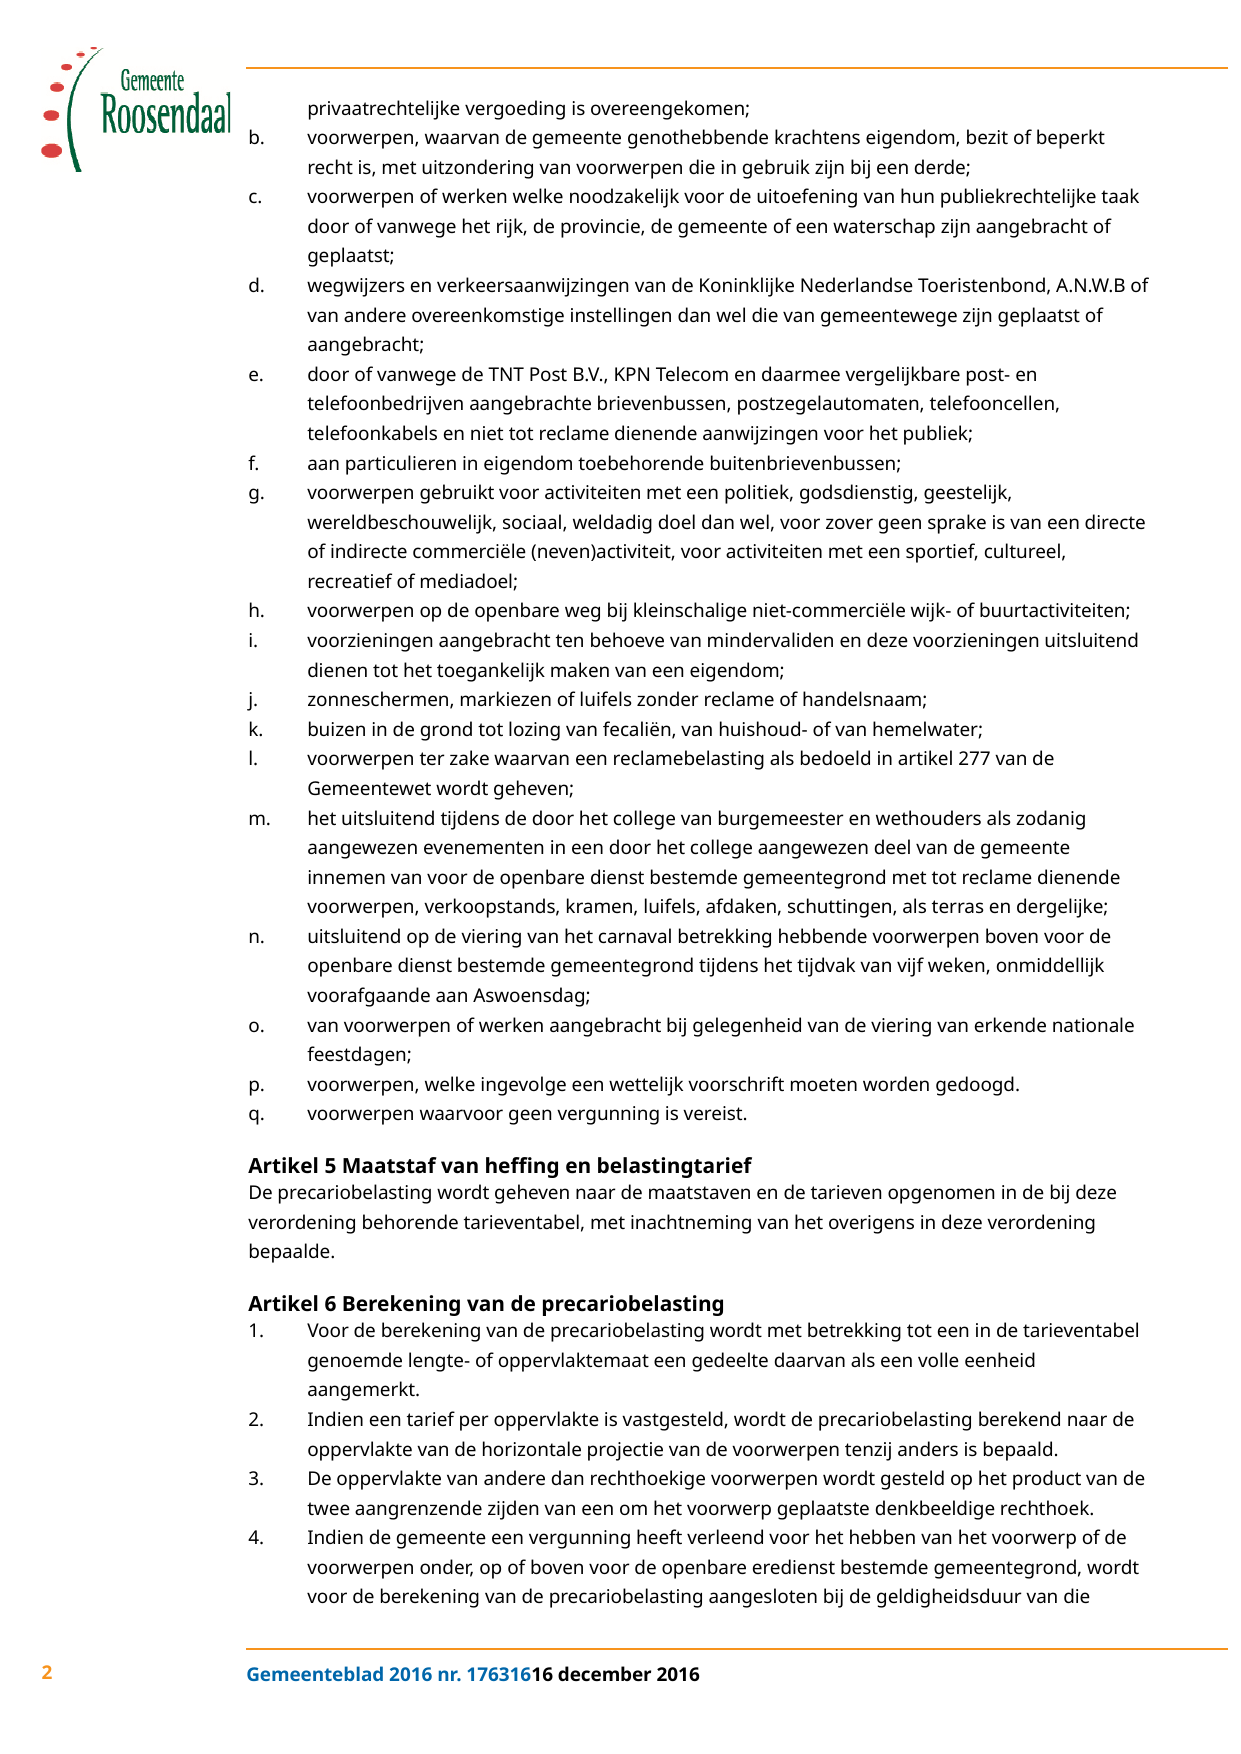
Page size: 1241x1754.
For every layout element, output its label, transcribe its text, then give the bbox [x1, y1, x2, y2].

list het uitsluitend tijdens de door het college van burgemeester en wethouders als zodanig aangewezen evenementen in een door het college aangewezen deel van de gemeente innemen van voor de openbare dienst bestemde gemeentegrond met tot reclame dienende voorwerpen, verkoopstands, kramen, luifels, afdaken, schuttingen, als terras en dergelijke; [248, 805, 1152, 919]
list voorwerpen op de openbare weg bij kleinschalige niet-commerciële wijk- of buurtactiviteiten; [248, 598, 1152, 623]
list voorwerpen gebruikt voor activiteiten met een politiek, godsdienstig, geestelijk, wereldbeschouwelijk, sociaal, weldadig doel dan wel, voor zover geen sprake is van een directe of indirecte commerciële (neven)activiteit, voor activiteiten met een sportief, cultureel, recreatief of mediadoel; [248, 479, 1152, 594]
list Indien de gemeente een vergunning heeft verleend voor het hebben van het voorwerp of de voorwerpen onder, op of boven voor de openbare eredienst bestemde gemeentegrond, wordt voor de berekening van de precariobelasting aangesloten bij de geldigheidsduur van die [248, 1524, 1152, 1609]
list uitsluitend op de viering van het carnaval betrekking hebbende voorwerpen boven voor de openbare dienst bestemde gemeentegrond tijdens het tijdvak van vijf weken, onmiddellijk voorafgaande aan Aswoensdag; [248, 923, 1152, 1008]
list voorwerpen waarvoor geen vergunning is vereist. [248, 1101, 1152, 1126]
list zonneschermen, markiezen of luifels zonder reclame of handelsnaam; [248, 686, 1152, 712]
text De precariobelasting wordt geheven naar de maatstaven en de tarieven opgenomen in de bij deze verordening behorende tarieventabel, met inachtneming van het overigens in deze verordening bepaalde. [248, 1179, 1152, 1264]
list voorwerpen of werken welke noodzakelijk voor de uitoefening van hun publiekrechtelijke taak door of vanwege het rijk, de provincie, de gemeente of een waterschap zijn aangebracht of geplaatst; [248, 183, 1152, 268]
list Voor de berekening van de precariobelasting wordt met betrekking tot een in de tarieventabel genoemde lengte- of oppervlaktemaat een gedeelte daarvan als een volle eenheid aangemerkt. [248, 1317, 1152, 1402]
list voorwerpen, waarvan de gemeente genothebbende krachtens eigendom, bezit of beperkt recht is, met uitzondering van voorwerpen die in gebruik zijn bij een derde; [248, 124, 1152, 180]
list voorzieningen aangebracht ten behoeve van mindervaliden en deze voorzieningen uitsluitend dienen tot het toegankelijk maken van een eigendom; [248, 627, 1152, 683]
list buizen in de grond tot lozing van fecaliën, van huishoud- of van hemelwater; [248, 716, 1152, 742]
list voorwerpen, welke ingevolge een wettelijk voorschrift moeten worden gedoogd. [248, 1071, 1152, 1097]
text Artikel 6 Berekening van de precariobelasting [248, 1289, 1152, 1317]
list door of vanwege de TNT Post B.V., KPN Telecom en daarmee vergelijkbare post- en telefoonbedrijven aangebrachte brievenbussen, postzegelautomaten, telefooncellen, telefoonkabels en niet tot reclame dienende aanwijzingen voor het publiek; [248, 361, 1152, 446]
list Indien een tarief per oppervlakte is vastgesteld, wordt de precariobelasting berekend naar de oppervlakte van de horizontale projectie van de voorwerpen tenzij anders is bepaald. [248, 1406, 1152, 1462]
list De oppervlakte van andere dan rechthoekige voorwerpen wordt gesteld op het product van de twee aangrenzende zijden van een om het voorwerp geplaatste denkbeeldige rechthoek. [248, 1465, 1152, 1521]
list privaatrechtelijke vergoeding is overeengekomen; [248, 95, 1152, 121]
list wegwijzers en verkeersaanwijzingen van de Koninklijke Nederlandse Toeristenbond, A.N.W.B of van andere overeenkomstige instellingen dan wel die van gemeentewege zijn geplaatst of aangebracht; [248, 272, 1152, 357]
list aan particulieren in eigendom toebehorende buitenbrievenbussen; [248, 450, 1152, 476]
list van voorwerpen of werken aangebracht bij gelegenheid van de viering van erkende nationale feestdagen; [248, 1012, 1152, 1067]
text Artikel 5 Maatstaf van heffing en belastingtarief [248, 1151, 1152, 1179]
list voorwerpen ter zake waarvan een reclamebelasting als bedoeld in artikel 277 van de Gemeentewet wordt geheven; [248, 746, 1152, 801]
picture [41, 47, 231, 172]
